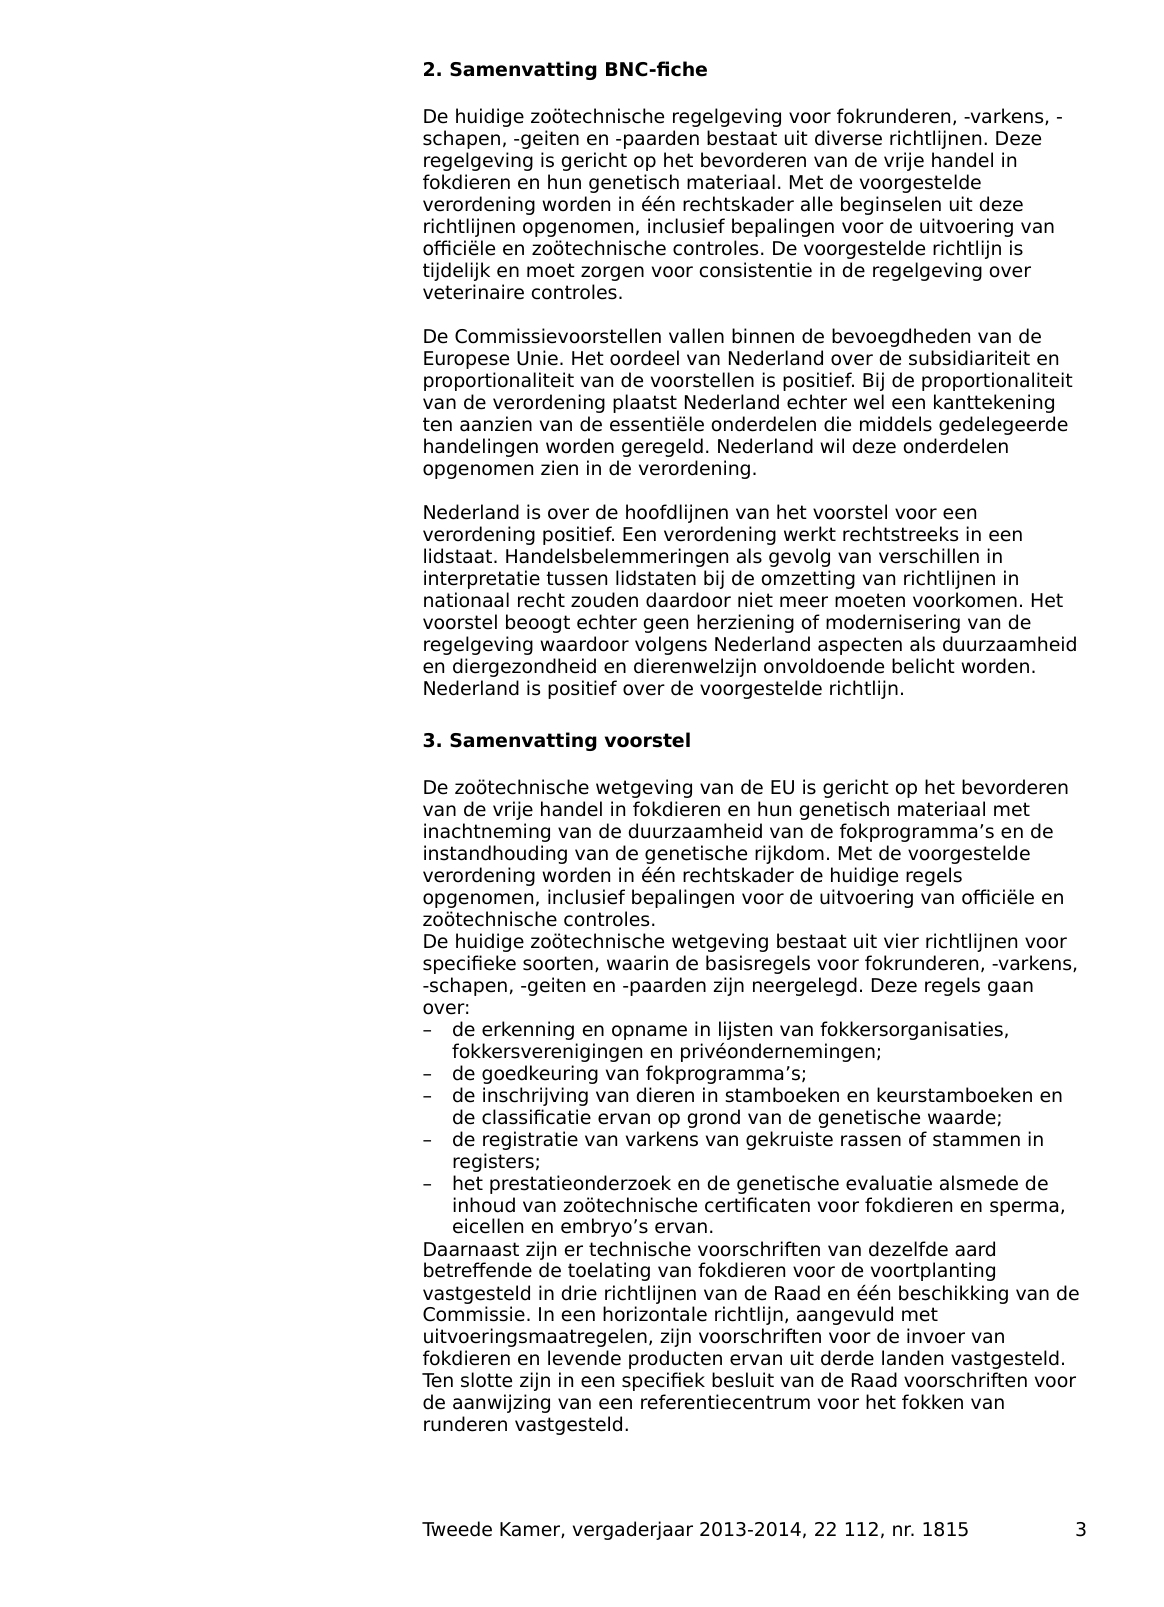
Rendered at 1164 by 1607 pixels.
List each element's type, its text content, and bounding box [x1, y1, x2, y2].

text De huidige zoötechnische regelgeving voor fokrunderen, -varkens, -schapen, -geiten en -paarden bestaat uit diverse richtlijnen. Deze regelgeving is gericht op het bevorderen van de vrije handel in fokdieren en hun genetisch materiaal. Met de voorgestelde verordening worden in één rechtskader alle beginselen uit deze richtlijnen opgenomen, inclusief bepalingen voor de uitvoering van officiële en zoötechnische controles. De voorgestelde richtlijn is tijdelijk en moet zorgen voor consistentie in de regelgeving over veterinaire controles. [422, 106, 1087, 304]
text – het prestatieonderzoek en de genetische evaluatie alsmede de inhoud van zoötechnische certificaten voor fokdieren en sperma, eicellen en embryo’s ervan. [422, 1172, 1087, 1238]
text – de goedkeuring van fokprogramma’s; [422, 1063, 1087, 1084]
text Nederland is over de hoofdlijnen van het voorstel voor een verordening positief. Een verordening werkt rechtstreeks in een lidstaat. Handelsbelemmeringen als gevolg van verschillen in interpretatie tussen lidstaten bij de omzetting van richtlijnen in nationaal recht zouden daardoor niet meer moeten voorkomen. Het voorstel beoogt echter geen herziening of modernisering van de regelgeving waardoor volgens Nederland aspecten als duurzaamheid en diergezondheid en dierenwelzijn onvoldoende belicht worden. Nederland is positief over de voorgestelde richtlijn. [422, 502, 1087, 700]
text – de inschrijving van dieren in stamboeken en keurstamboeken en de classificatie ervan op grond van de genetische waarde; [422, 1084, 1087, 1128]
subtitle 2. Samenvatting BNC-fiche [422, 59, 1087, 81]
subtitle 3. Samenvatting voorstel [422, 730, 1087, 752]
text De huidige zoötechnische wetgeving bestaat uit vier richtlijnen voor specifieke soorten, waarin de basisregels voor fokrunderen, -varkens, -schapen, -geiten en -paarden zijn neergelegd. Deze regels gaan over: [422, 931, 1087, 1019]
text – de registratie van varkens van gekruiste rassen of stammen in registers; [422, 1128, 1087, 1172]
text Daarnaast zijn er technische voorschriften van dezelfde aard betreffende de toelating van fokdieren voor de voortplanting vastgesteld in drie richtlijnen van de Raad en één beschikking van de Commissie. In een horizontale richtlijn, aangevuld met uitvoeringsmaatregelen, zijn voorschriften voor de invoer van fokdieren en levende producten ervan uit derde landen vastgesteld. Ten slotte zijn in een specifiek besluit van de Raad voorschriften voor de aanwijzing van een referentiecentrum voor het fokken van runderen vastgesteld. [422, 1238, 1087, 1436]
text De Commissievoorstellen vallen binnen de bevoegdheden van de Europese Unie. Het oordeel van Nederland over de subsidiariteit en proportionaliteit van de voorstellen is positief. Bij de proportionaliteit van de verordening plaatst Nederland echter wel een kanttekening ten aanzien van de essentiële onderdelen die middels gedelegeerde handelingen worden geregeld. Nederland wil deze onderdelen opgenomen zien in de verordening. [422, 326, 1087, 480]
text De zoötechnische wetgeving van de EU is gericht op het bevorderen van de vrije handel in fokdieren en hun genetisch materiaal met inachtneming van de duurzaamheid van de fokprogramma’s en de instandhouding van de genetische rijkdom. Met de voorgestelde verordening worden in één rechtskader de huidige regels opgenomen, inclusief bepalingen voor de uitvoering van officiële en zoötechnische controles. [422, 777, 1087, 931]
text – de erkenning en opname in lijsten van fokkersorganisaties, fokkersverenigingen en privéondernemingen; [422, 1019, 1087, 1063]
